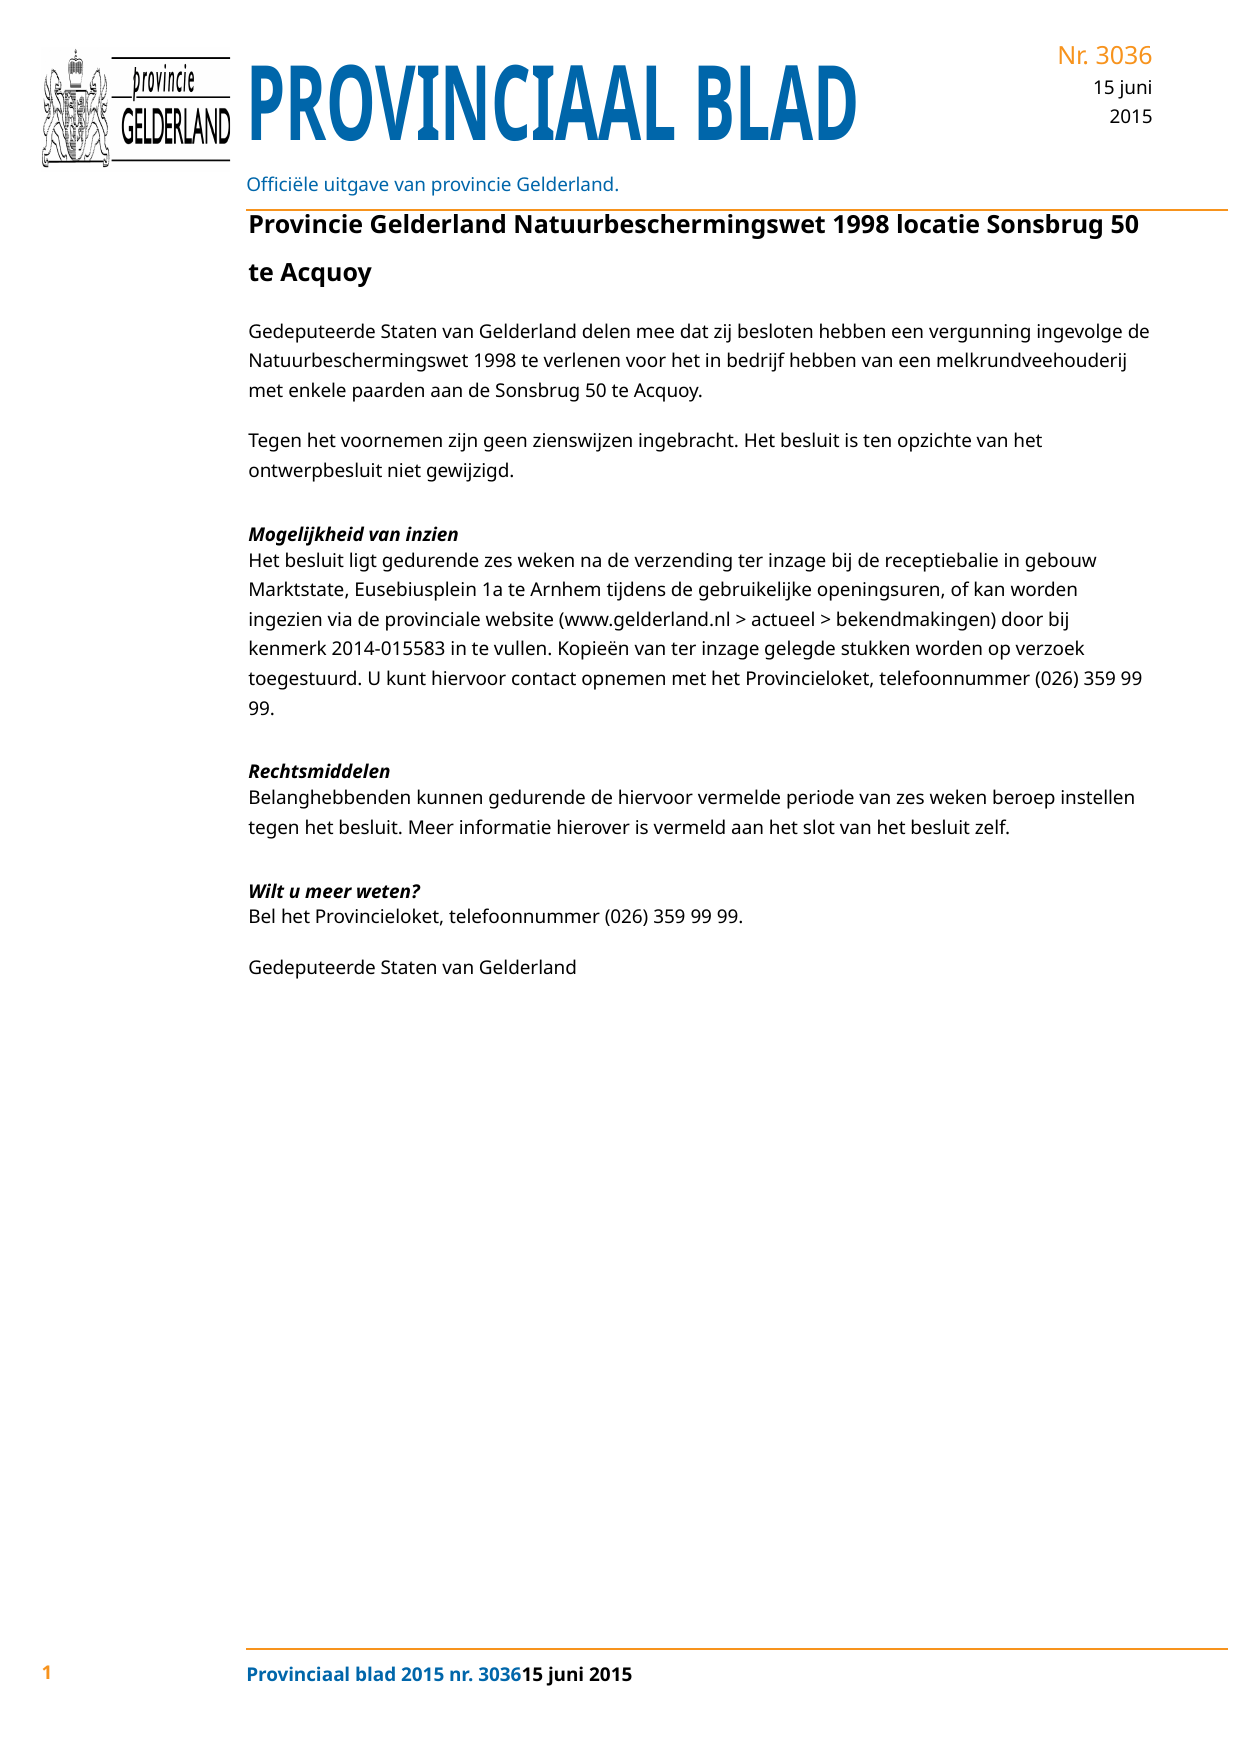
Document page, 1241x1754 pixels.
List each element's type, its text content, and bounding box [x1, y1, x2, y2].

text Wilt u meer weten? [248, 878, 1152, 904]
picture [41, 47, 231, 172]
text Het besluit ligt gedurende zes weken na de verzending ter inzage bij de receptiebalie in gebouw Marktstate, Eusebiusplein 1a te Arnhem tijdens de gebruikelijke openingsuren, of kan worden ingezien via de provinciale website (www.gelderland.nl > actueel > bekendmakingen) door bij kenmerk 2014-015583 in te vullen. Kopieën van ter inzage gelegde stukken worden op verzoek toegestuurd. U kunt hiervoor contact opnemen met het Provincieloket, telefoonnummer (026) 359 99 99. [248, 547, 1152, 720]
text Gedeputeerde Staten van Gelderland delen mee dat zij besloten hebben een vergunning ingevolge de Natuurbeschermingswet 1998 te verlenen voor het in bedrijf hebben van een melkrundveehouderij met enkele paarden aan de Sonsbrug 50 te Acquoy. [248, 318, 1152, 403]
text Rechtsmiddelen [248, 759, 1152, 784]
text Bel het Provincieloket, telefoonnummer (026) 359 99 99. [248, 904, 1152, 929]
text Provincie Gelderland Natuurbeschermingswet 1998 locatie Sonsbrug 50 te Acquoy [248, 211, 1152, 288]
text Tegen het voornemen zijn geen zienswijzen ingebracht. Het besluit is ten opzichte van het ontwerpbesluit niet gewijzigd. [248, 427, 1152, 483]
text Mogelijkheid van inzien [248, 521, 1152, 547]
text Gedeputeerde Staten van Gelderland [248, 954, 1152, 980]
text Belanghebbenden kunnen gedurende de hiervoor vermelde periode van zes weken beroep instellen tegen het besluit. Meer informatie hierover is vermeld aan het slot van het besluit zelf. [248, 784, 1152, 840]
